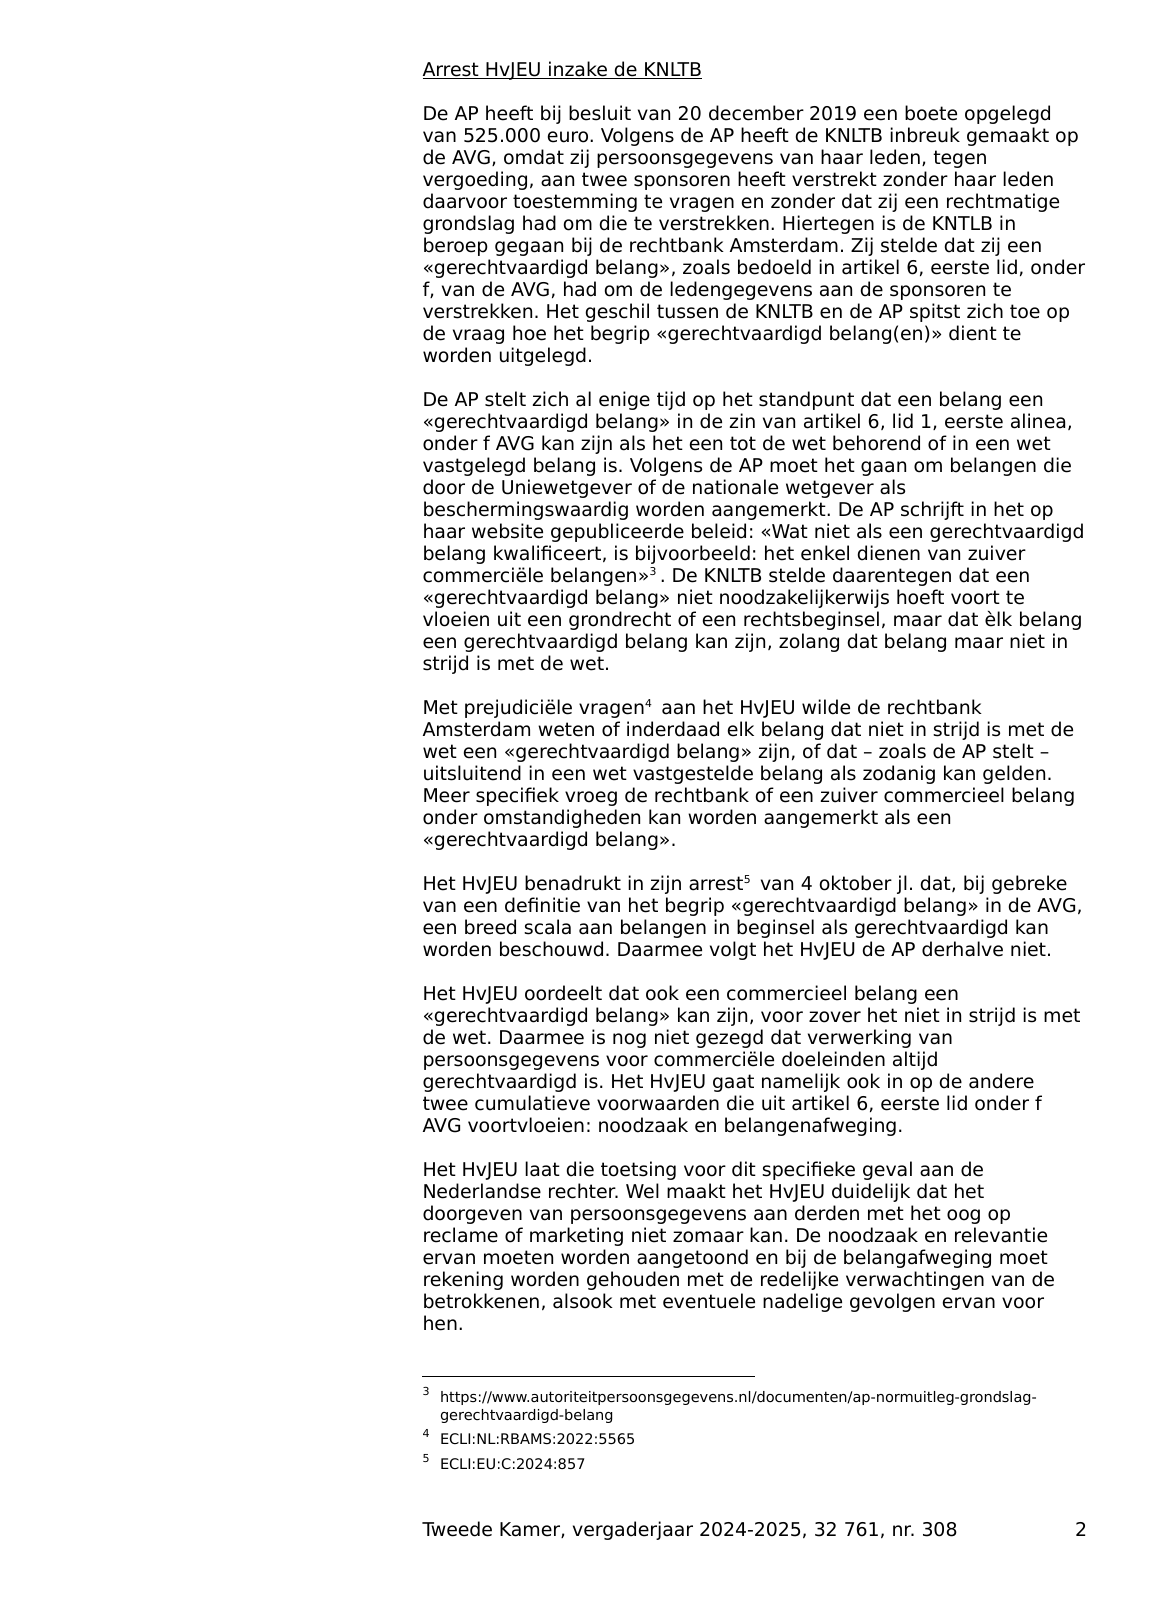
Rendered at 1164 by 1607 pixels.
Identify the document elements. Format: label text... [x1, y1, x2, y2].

subtitle Arrest HvJEU inzake de KNLTB [422, 59, 1087, 81]
text ECLI:EU:C:2024:857 [422, 1452, 1087, 1474]
text De AP heeft bij besluit van 20 december 2019 een boete opgelegd van 525.000 euro. Volgens de AP heeft de KNLTB inbreuk gemaakt op de AVG, omdat zij persoonsgegevens van haar leden, tegen vergoeding, aan twee sponsoren heeft verstrekt zonder haar leden daarvoor toestemming te vragen en zonder dat zij een rechtmatige grondslag had om die te verstrekken. Hiertegen is de KNTLB in beroep gegaan bij de rechtbank Amsterdam. Zij stelde dat zij een «gerechtvaardigd belang», zoals bedoeld in artikel 6, eerste lid, onder f, van de AVG, had om de ledengegevens aan de sponsoren te verstrekken. Het geschil tussen de KNLTB en de AP spitst zich toe op de vraag hoe het begrip «gerechtvaardigd belang(en)» dient te worden uitgelegd. [422, 103, 1087, 367]
text Het HvJEU benadrukt in zijn arrest van 4 oktober jl. dat, bij gebreke van een definitie van het begrip «gerechtvaardigd belang» in de AVG, een breed scala aan belangen in beginsel als gerechtvaardigd kan worden beschouwd. Daarmee volgt het HvJEU de AP derhalve niet. [422, 873, 1087, 961]
text https://www.autoriteitpersoonsgegevens.nl/documenten/ap-normuitleg-grondslag-gerechtvaardigd-belang [422, 1385, 1087, 1424]
text Met prejudiciële vragen aan het HvJEU wilde de rechtbank Amsterdam weten of inderdaad elk belang dat niet in strijd is met de wet een «gerechtvaardigd belang» zijn, of dat – zoals de AP stelt – uitsluitend in een wet vastgestelde belang als zodanig kan gelden. Meer specifiek vroeg de rechtbank of een zuiver commercieel belang onder omstandigheden kan worden aangemerkt als een «gerechtvaardigd belang». [422, 697, 1087, 851]
text De AP stelt zich al enige tijd op het standpunt dat een belang een «gerechtvaardigd belang» in de zin van artikel 6, lid 1, eerste alinea, onder f AVG kan zijn als het een tot de wet behorend of in een wet vastgelegd belang is. Volgens de AP moet het gaan om belangen die door de Uniewetgever of de nationale wetgever als beschermingswaardig worden aangemerkt. De AP schrijft in het op haar website gepubliceerde beleid: «Wat niet als een gerechtvaardigd belang kwalificeert, is bijvoorbeeld: het enkel dienen van zuiver commerciële belangen». De KNLTB stelde daarentegen dat een «gerechtvaardigd belang» niet noodzakelijkerwijs hoeft voort te vloeien uit een grondrecht of een rechtsbeginsel, maar dat èlk belang een gerechtvaardigd belang kan zijn, zolang dat belang maar niet in strijd is met de wet. [422, 389, 1087, 675]
text Het HvJEU laat die toetsing voor dit specifieke geval aan de Nederlandse rechter. Wel maakt het HvJEU duidelijk dat het doorgeven van persoonsgegevens aan derden met het oog op reclame of marketing niet zomaar kan. De noodzaak en relevantie ervan moeten worden aangetoond en bij de belangafweging moet rekening worden gehouden met de redelijke verwachtingen van de betrokkenen, alsook met eventuele nadelige gevolgen ervan voor hen. [422, 1159, 1087, 1335]
text ECLI:NL:RBAMS:2022:5565 [422, 1427, 1087, 1449]
text Het HvJEU oordeelt dat ook een commercieel belang een «gerechtvaardigd belang» kan zijn, voor zover het niet in strijd is met de wet. Daarmee is nog niet gezegd dat verwerking van persoonsgegevens voor commerciële doeleinden altijd gerechtvaardigd is. Het HvJEU gaat namelijk ook in op de andere twee cumulatieve voorwaarden die uit artikel 6, eerste lid onder f AVG voortvloeien: noodzaak en belangenafweging. [422, 983, 1087, 1137]
